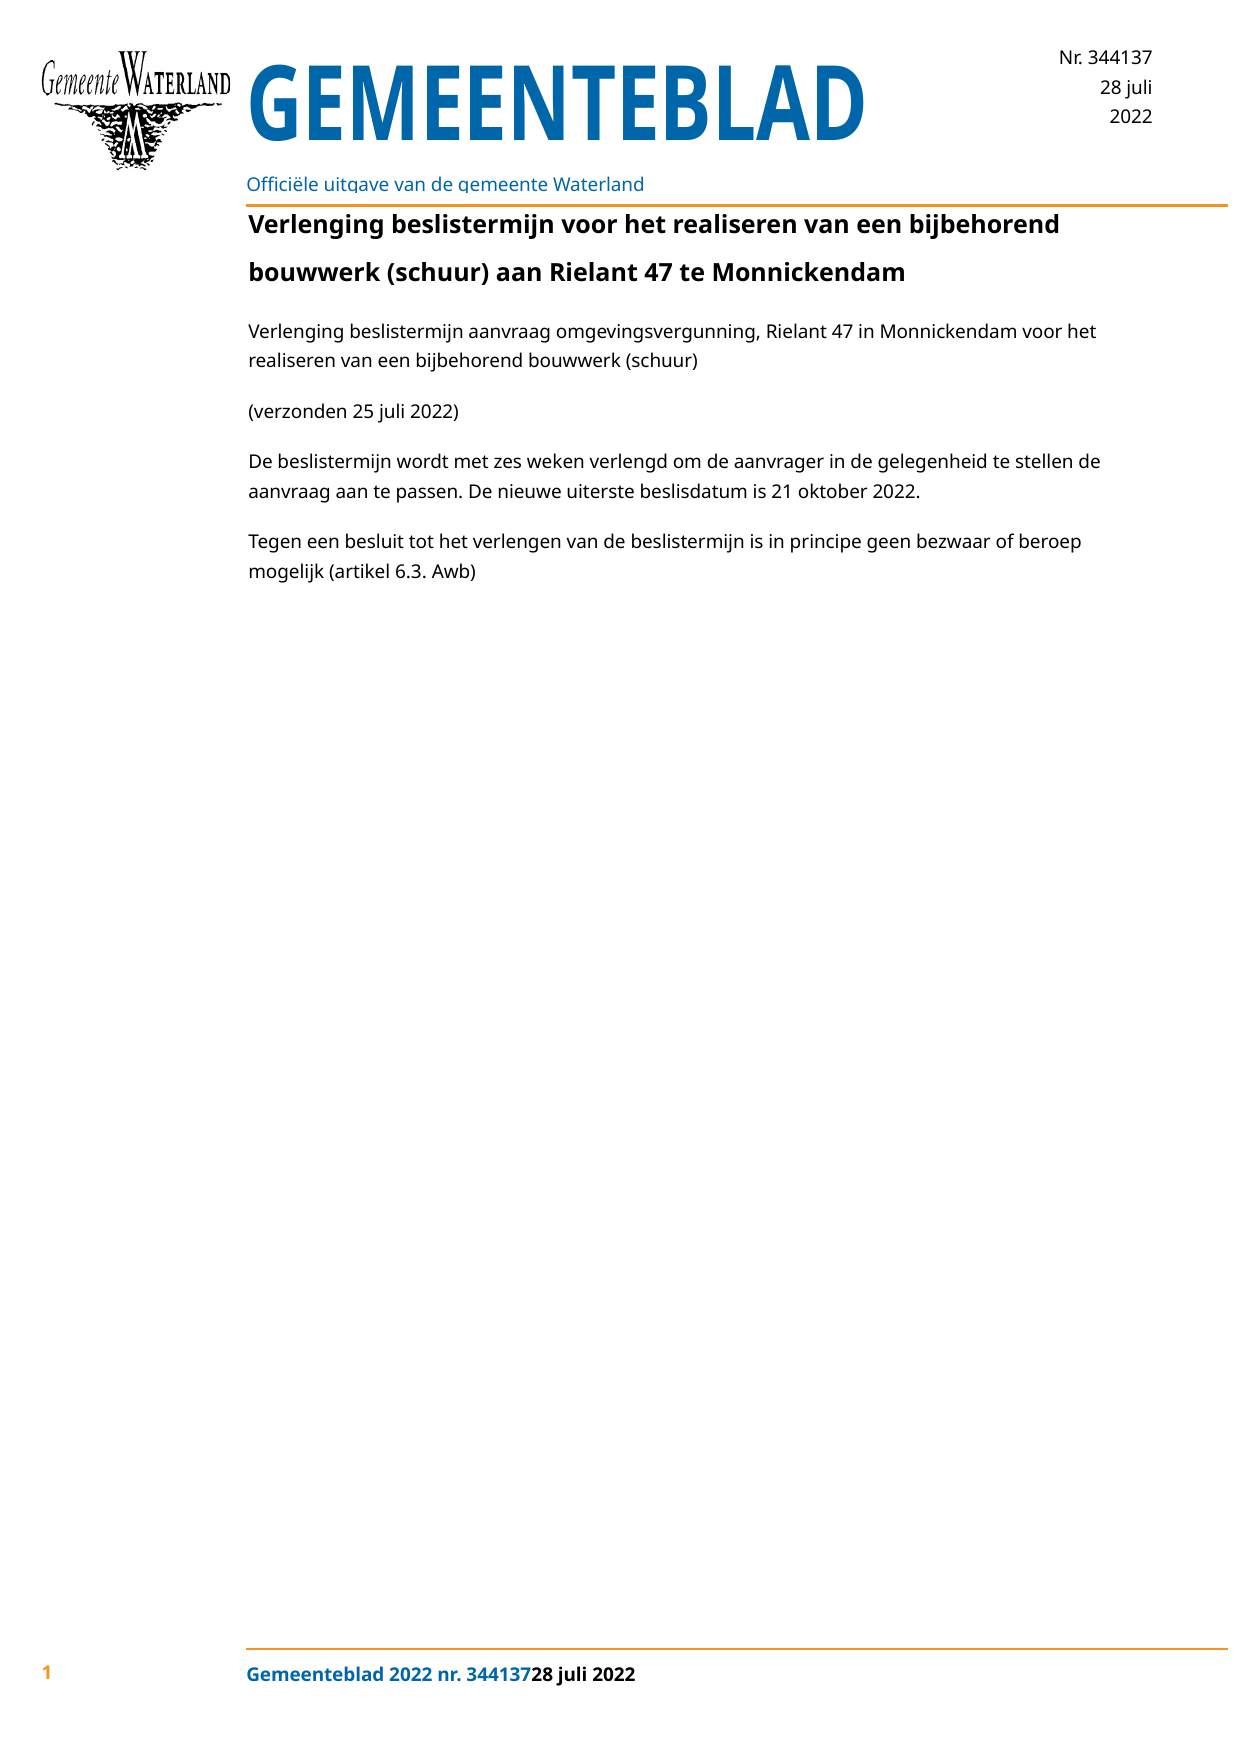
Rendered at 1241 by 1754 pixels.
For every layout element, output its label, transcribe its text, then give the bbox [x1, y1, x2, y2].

text Verlenging beslistermijn aanvraag omgevingsvergunning, Rielant 47 in Monnickendam voor het realiseren van een bijbehorend bouwwerk (schuur) [248, 318, 1152, 373]
text Tegen een besluit tot het verlengen van de beslistermijn is in principe geen bezwaar of beroep mogelijk (artikel 6.3. Awb) [248, 528, 1152, 584]
text De beslistermijn wordt met zes weken verlengd om de aanvrager in de gelegenheid te stellen de aanvraag aan te passen. De nieuwe uiterste beslisdatum is 21 oktober 2022. [248, 448, 1152, 504]
text Verlenging beslistermijn voor het realiseren van een bijbehorend bouwwerk (schuur) aan Rielant 47 te Monnickendam [248, 207, 1152, 288]
text (verzonden 25 juli 2022) [248, 398, 1152, 424]
picture [41, 47, 231, 172]
